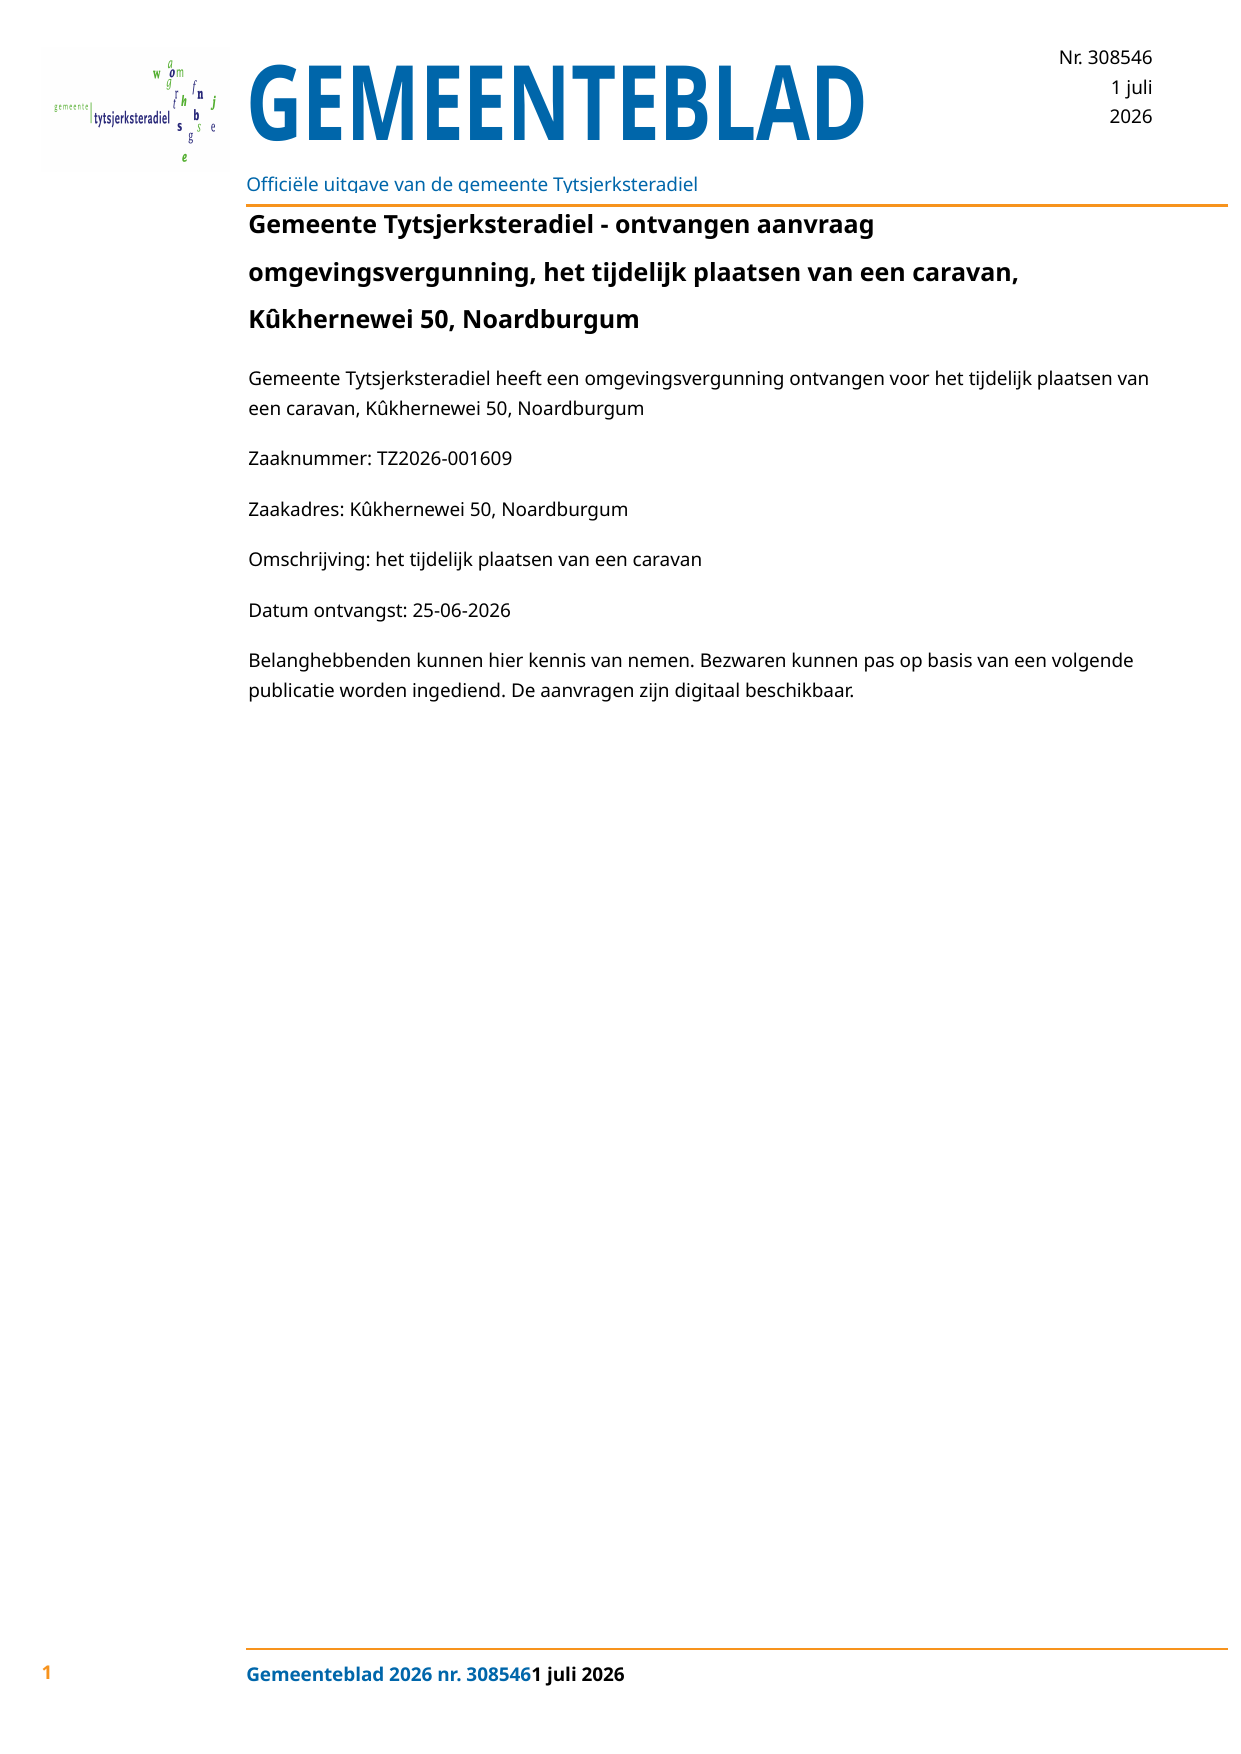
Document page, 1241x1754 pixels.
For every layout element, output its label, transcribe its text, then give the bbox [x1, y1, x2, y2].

text Omschrijving: het tijdelijk plaatsen van een caravan [248, 546, 1152, 572]
text Zaaknummer: TZ2026-001609 [248, 446, 1152, 471]
picture [41, 47, 231, 172]
text Gemeente Tytsjerksteradiel - ontvangen aanvraag omgevingsvergunning, het tijdelijk plaatsen van een caravan, Kûkhernewei 50, Noardburgum [248, 207, 1152, 336]
text Datum ontvangst: 25-06-2026 [248, 597, 1152, 622]
text Gemeente Tytsjerksteradiel heeft een omgevingsvergunning ontvangen voor het tijdelijk plaatsen van een caravan, Kûkhernewei 50, Noardburgum [248, 366, 1152, 421]
text Belanghebbenden kunnen hier kennis van nemen. Bezwaren kunnen pas op basis van een volgende publicatie worden ingediend. De aanvragen zijn digitaal beschikbaar. [248, 647, 1152, 702]
text Zaakadres: Kûkhernewei 50, Noardburgum [248, 496, 1152, 522]
